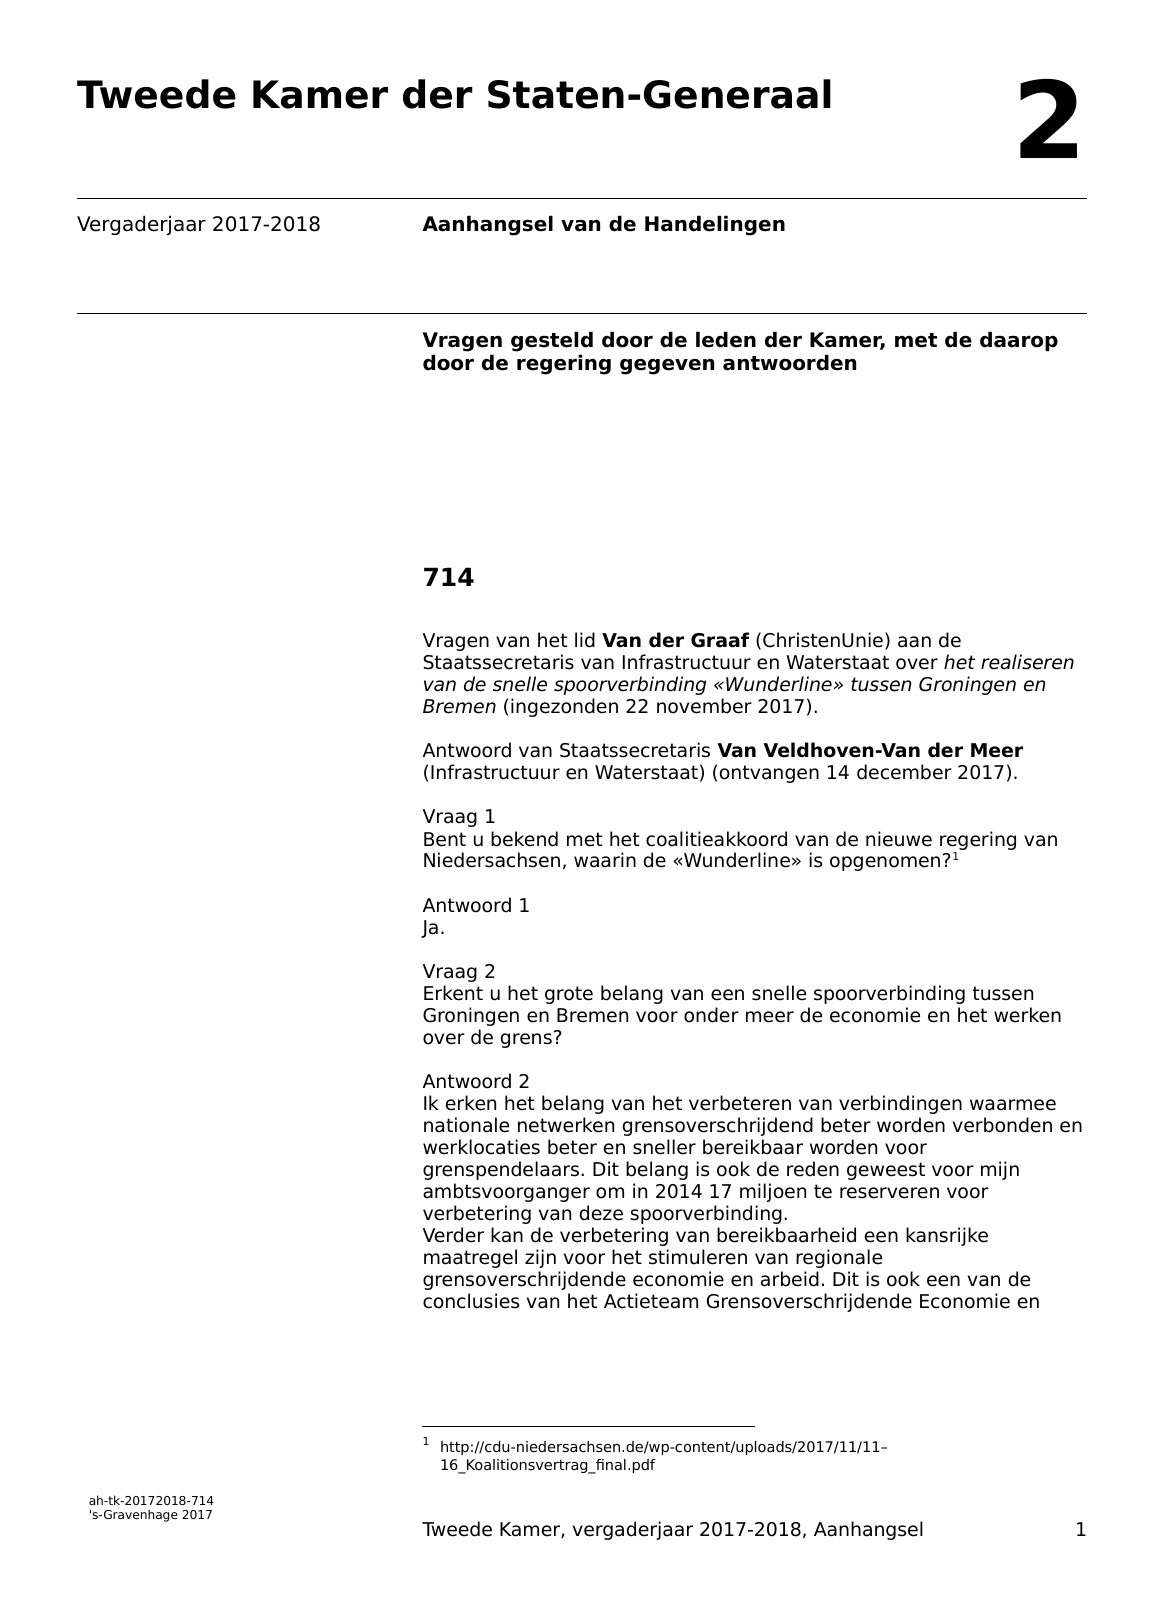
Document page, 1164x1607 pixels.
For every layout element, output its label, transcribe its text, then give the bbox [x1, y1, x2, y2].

table_cell Vragen gesteld door de leden der Kamer, met de daarop door de regering gegeven antwoorden [422, 314, 1087, 375]
text Antwoord 1 [422, 894, 1087, 917]
text Antwoord van Staatssecretaris Van Veldhoven-Van der Meer (Infrastructuur en Waterstaat) (ontvangen 14 december 2017). [422, 740, 1087, 784]
text Antwoord 2 [422, 1071, 1087, 1093]
text Ik erken het belang van het verbeteren van verbindingen waarmee nationale netwerken grensoverschrijdend beter worden verbonden en werklocaties beter en sneller bereikbaar worden voor grenspendelaars. Dit belang is ook de reden geweest voor mijn ambtsvoorganger om in 2014 17 miljoen te reserveren voor verbetering van deze spoorverbinding. [422, 1093, 1087, 1225]
text Vraag 1 [422, 806, 1087, 828]
table_cell [77, 314, 422, 375]
table_header Tweede Kamer der Staten-Generaal [77, 59, 886, 198]
text 714 [422, 563, 1087, 592]
text 's-Gravenhage 2017 [88, 1508, 323, 1522]
text Vragen van het lid Van der Graaf (ChristenUnie) aan de Staatssecretaris van Infrastructuur en Waterstaat over het realiseren van de snelle spoorverbinding «Wunderline» tussen Groningen en Bremen (ingezonden 22 november 2017). [422, 630, 1087, 718]
table_cell Aanhangsel van de Handelingen [422, 199, 1087, 313]
text Vraag 2 [422, 961, 1087, 983]
text Erkent u het grote belang van een snelle spoorverbinding tussen Groningen en Bremen voor onder meer de economie en het werken over de grens? [422, 983, 1087, 1049]
table_cell Vergaderjaar 2017-2018 [77, 199, 422, 313]
text Bent u bekend met het coalitieakkoord van de nieuwe regering van Niedersachsen, waarin de «Wunderline» is opgenomen? [422, 828, 1087, 872]
text Ja. [422, 917, 1087, 938]
text Verder kan de verbetering van bereikbaarheid een kansrijke maatregel zijn voor het stimuleren van regionale grensoverschrijdende economie en arbeid. Dit is ook een van de conclusies van het Actieteam Grensoverschrijdende Economie en [422, 1225, 1087, 1357]
text http://cdu-niedersachsen.de/wp-content/uploads/2017/11/11–16_Koalitionsvertrag_final.pdf [422, 1435, 1087, 1474]
text ah-tk-20172018-714 [88, 1494, 323, 1508]
table_header 2 [886, 59, 1087, 198]
